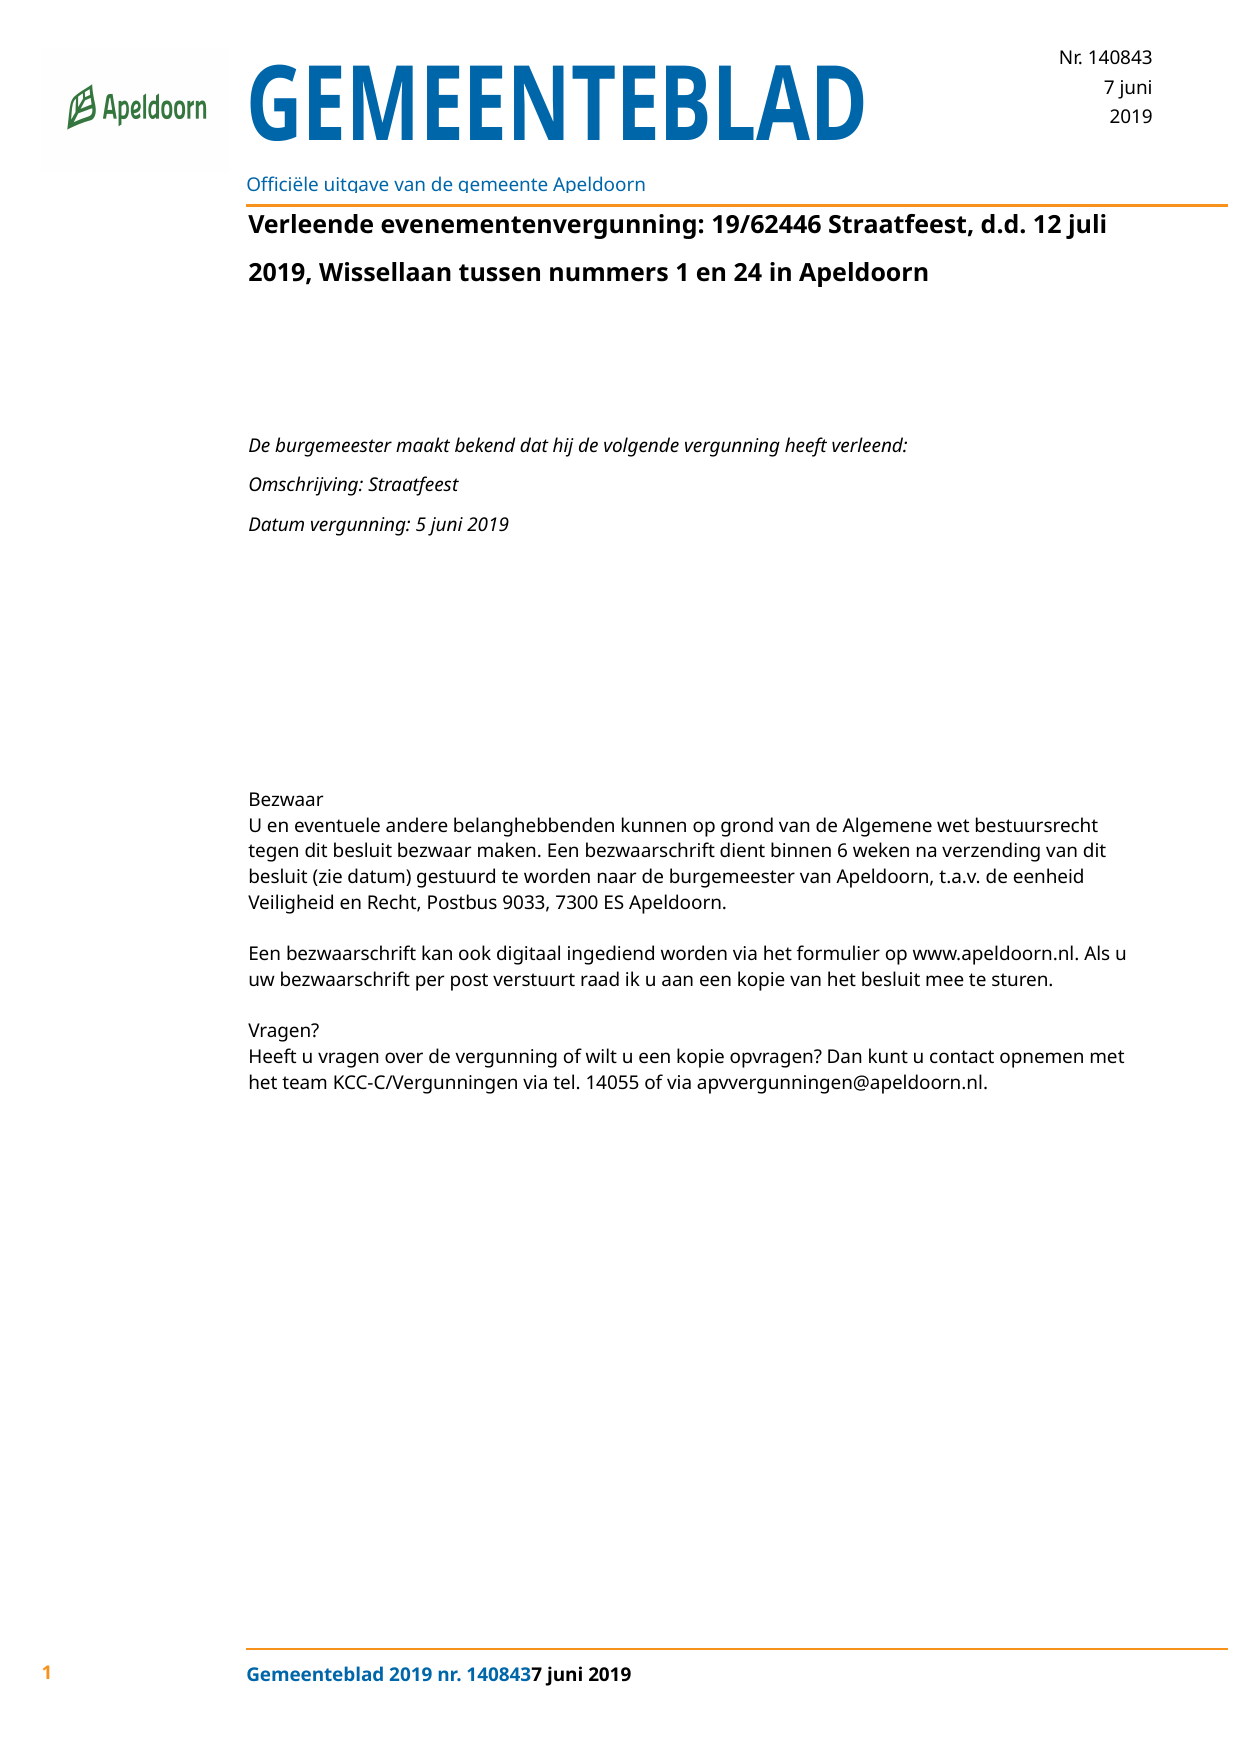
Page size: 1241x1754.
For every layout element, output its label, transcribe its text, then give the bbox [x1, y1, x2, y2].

text Heeft u vragen over de vergunning of wilt u een kopie opvragen? Dan kunt u contact opnemen met het team KCC-C/Vergunningen via tel. 14055 of via apvvergunningen@apeldoorn.nl. [248, 1043, 1152, 1095]
text Verleende evenementenvergunning: 19/62446 Straatfeest, d.d. 12 juli 2019, Wissellaan tussen nummers 1 en 24 in Apeldoorn [248, 207, 1152, 288]
text Datum vergunning: 5 juni 2019 [248, 511, 1152, 537]
text U en eventuele andere belanghebbenden kunnen op grond van de Algemene wet bestuursrecht tegen dit besluit bezwaar maken. Een bezwaarschrift dient binnen 6 weken na verzending van dit besluit (zie datum) gestuurd te worden naar de burgemeester van Apeldoorn, t.a.v. de eenheid Veiligheid en Recht, Postbus 9033, 7300 ES Apeldoorn. [248, 812, 1152, 915]
text Een bezwaarschrift kan ook digitaal ingediend worden via het formulier op www.apeldoorn.nl. Als u uw bezwaarschrift per post verstuurt raad ik u aan een kopie van het besluit mee te sturen. [248, 940, 1152, 992]
text De burgemeester maakt bekend dat hij de volgende vergunning heeft verleend: [248, 432, 1152, 458]
text Bezwaar [248, 786, 1152, 812]
picture [41, 47, 231, 172]
text Vragen? [248, 1018, 1152, 1043]
text Omschrijving: Straatfeest [248, 472, 1152, 497]
